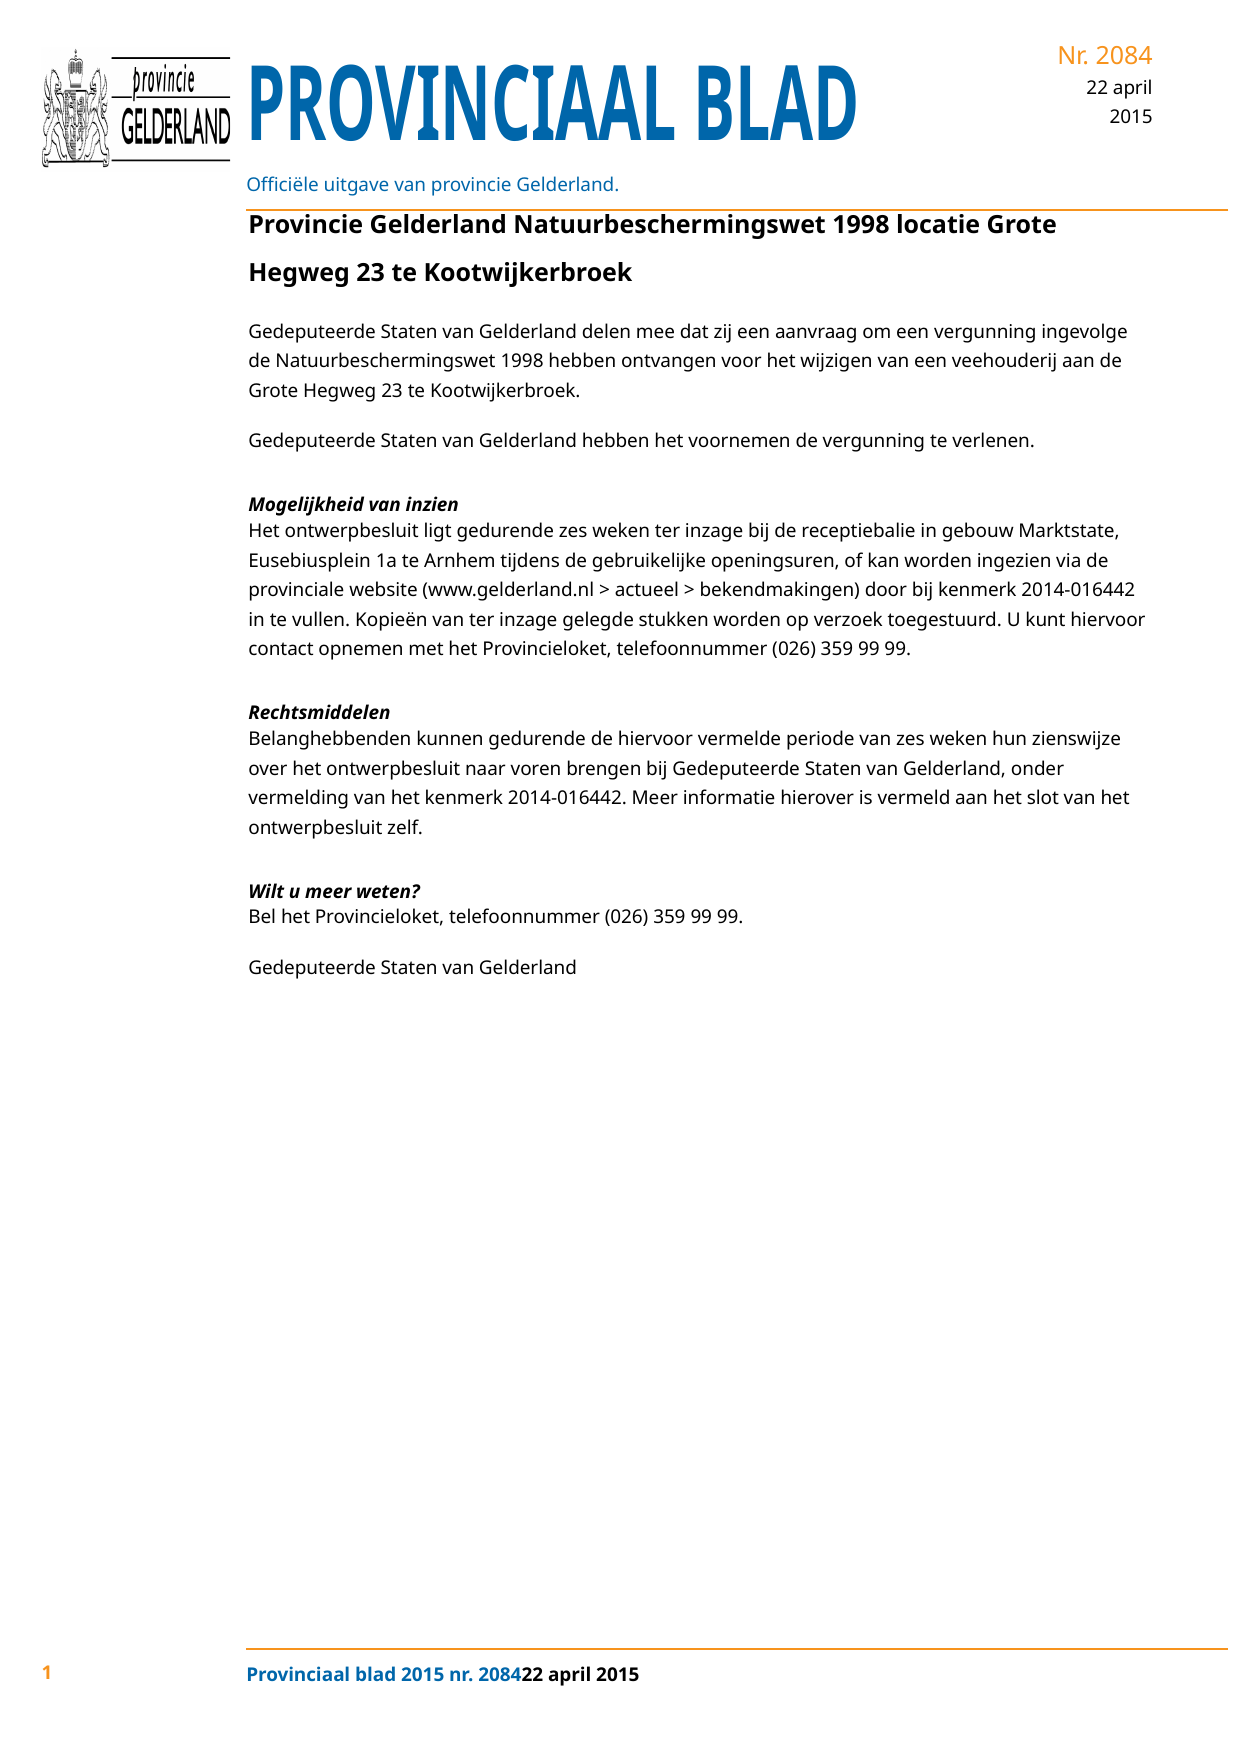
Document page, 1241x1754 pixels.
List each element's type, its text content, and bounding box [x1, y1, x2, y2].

text Wilt u meer weten? [248, 878, 1152, 904]
picture [41, 47, 231, 172]
text Bel het Provincieloket, telefoonnummer (026) 359 99 99. [248, 904, 1152, 929]
text Rechtsmiddelen [248, 699, 1152, 725]
text Gedeputeerde Staten van Gelderland hebben het voornemen de vergunning te verlenen. [248, 427, 1152, 453]
text Gedeputeerde Staten van Gelderland delen mee dat zij een aanvraag om een vergunning ingevolge de Natuurbeschermingswet 1998 hebben ontvangen voor het wijzigen van een veehouderij aan de Grote Hegweg 23 te Kootwijkerbroek. [248, 318, 1152, 403]
text Provincie Gelderland Natuurbeschermingswet 1998 locatie Grote Hegweg 23 te Kootwijkerbroek [248, 211, 1152, 288]
text Het ontwerpbesluit ligt gedurende zes weken ter inzage bij de receptiebalie in gebouw Marktstate, Eusebiusplein 1a te Arnhem tijdens de gebruikelijke openingsuren, of kan worden ingezien via de provinciale website (www.gelderland.nl > actueel > bekendmakingen) door bij kenmerk 2014-016442 in te vullen. Kopieën van ter inzage gelegde stukken worden op verzoek toegestuurd. U kunt hiervoor contact opnemen met het Provincieloket, telefoonnummer (026) 359 99 99. [248, 517, 1152, 661]
text Mogelijkheid van inzien [248, 491, 1152, 517]
text Gedeputeerde Staten van Gelderland [248, 954, 1152, 980]
text Belanghebbenden kunnen gedurende de hiervoor vermelde periode van zes weken hun zienswijze over het ontwerpbesluit naar voren brengen bij Gedeputeerde Staten van Gelderland, onder vermelding van het kenmerk 2014-016442. Meer informatie hierover is vermeld aan het slot van het ontwerpbesluit zelf. [248, 725, 1152, 840]
